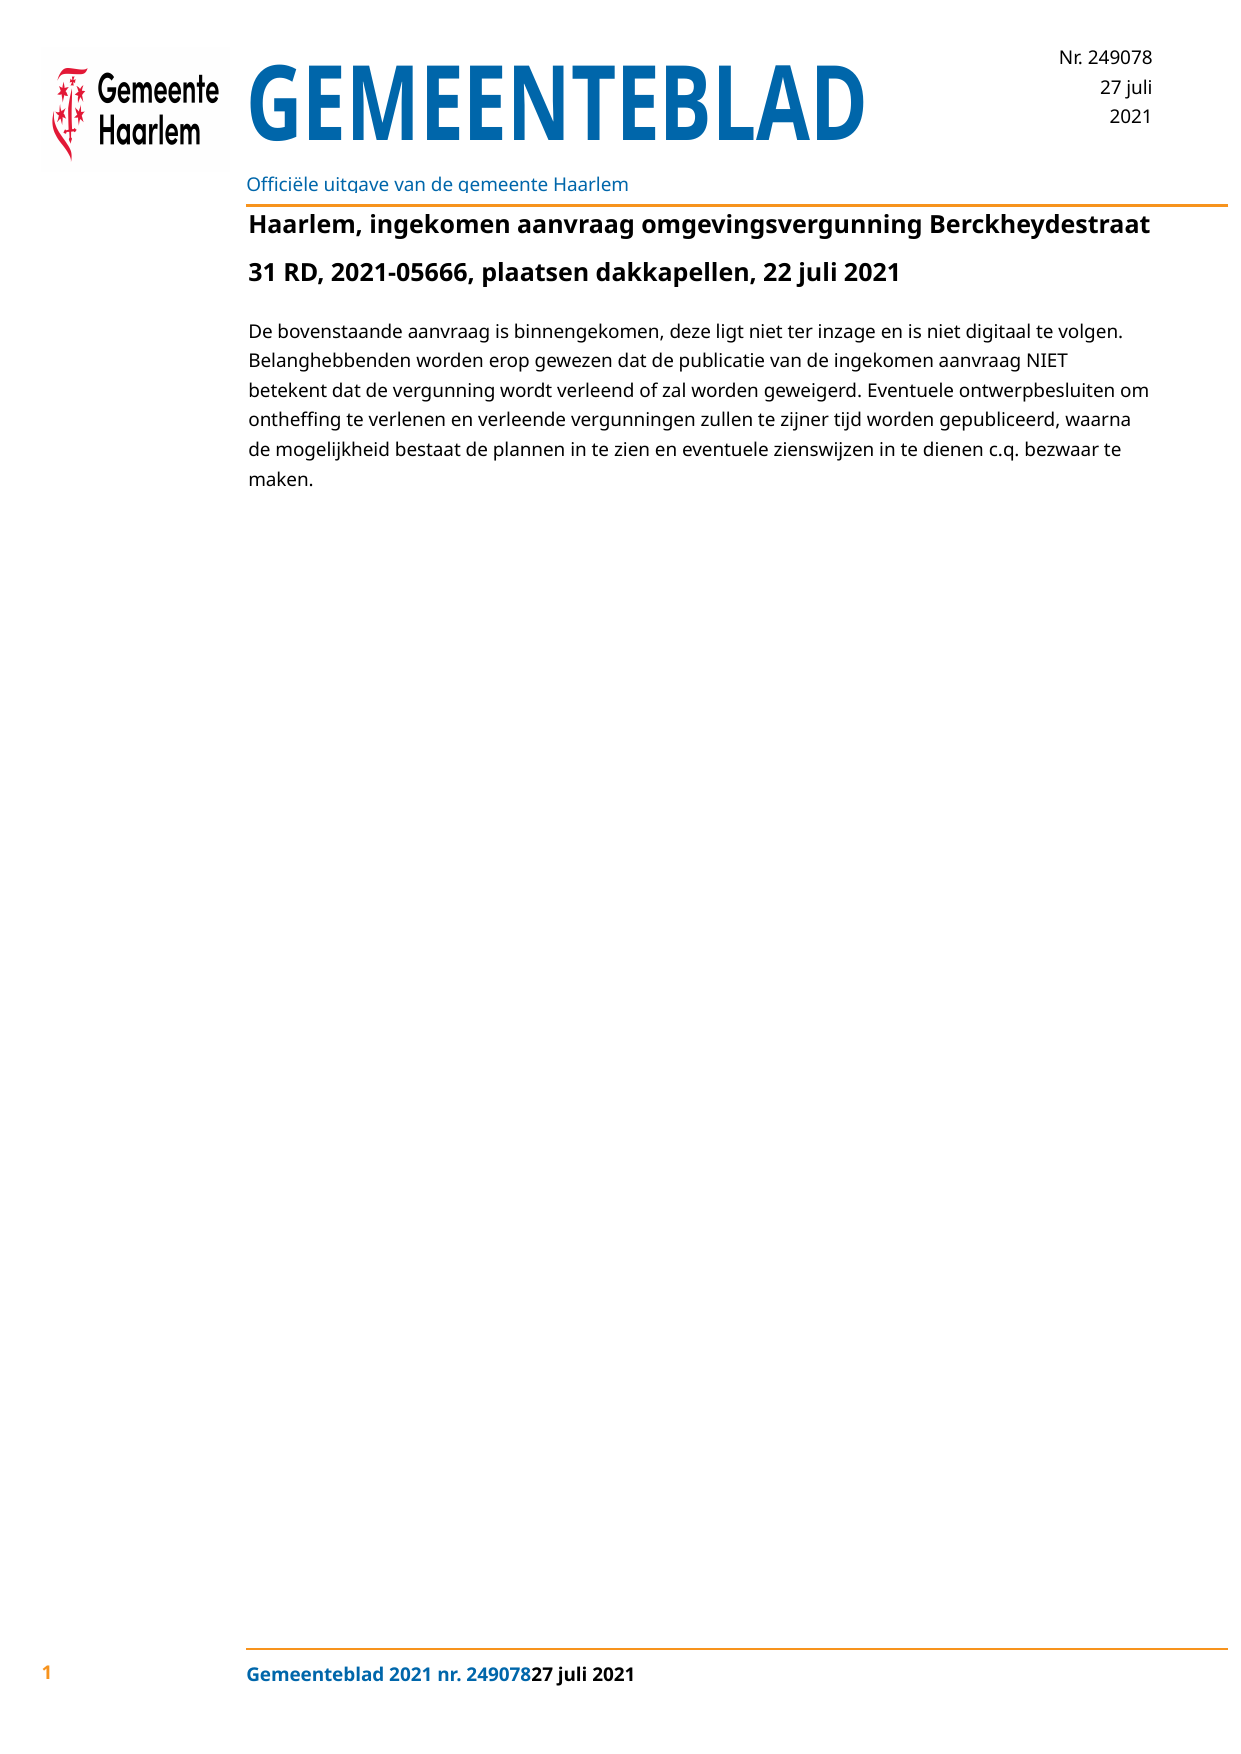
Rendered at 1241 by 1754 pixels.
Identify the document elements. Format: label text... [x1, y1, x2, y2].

picture [41, 47, 231, 172]
text De bovenstaande aanvraag is binnengekomen, deze ligt niet ter inzage en is niet digitaal te volgen. Belanghebbenden worden erop gewezen dat de publicatie van de ingekomen aanvraag NIET betekent dat de vergunning wordt verleend of zal worden geweigerd. Eventuele ontwerpbesluiten om ontheffing te verlenen en verleende vergunningen zullen te zijner tijd worden gepubliceerd, waarna de mogelijkheid bestaat de plannen in te zien en eventuele zienswijzen in te dienen c.q. bezwaar te maken. [248, 318, 1152, 492]
text Haarlem, ingekomen aanvraag omgevingsvergunning Berckheydestraat 31 RD, 2021-05666, plaatsen dakkapellen, 22 juli 2021 [248, 207, 1152, 288]
